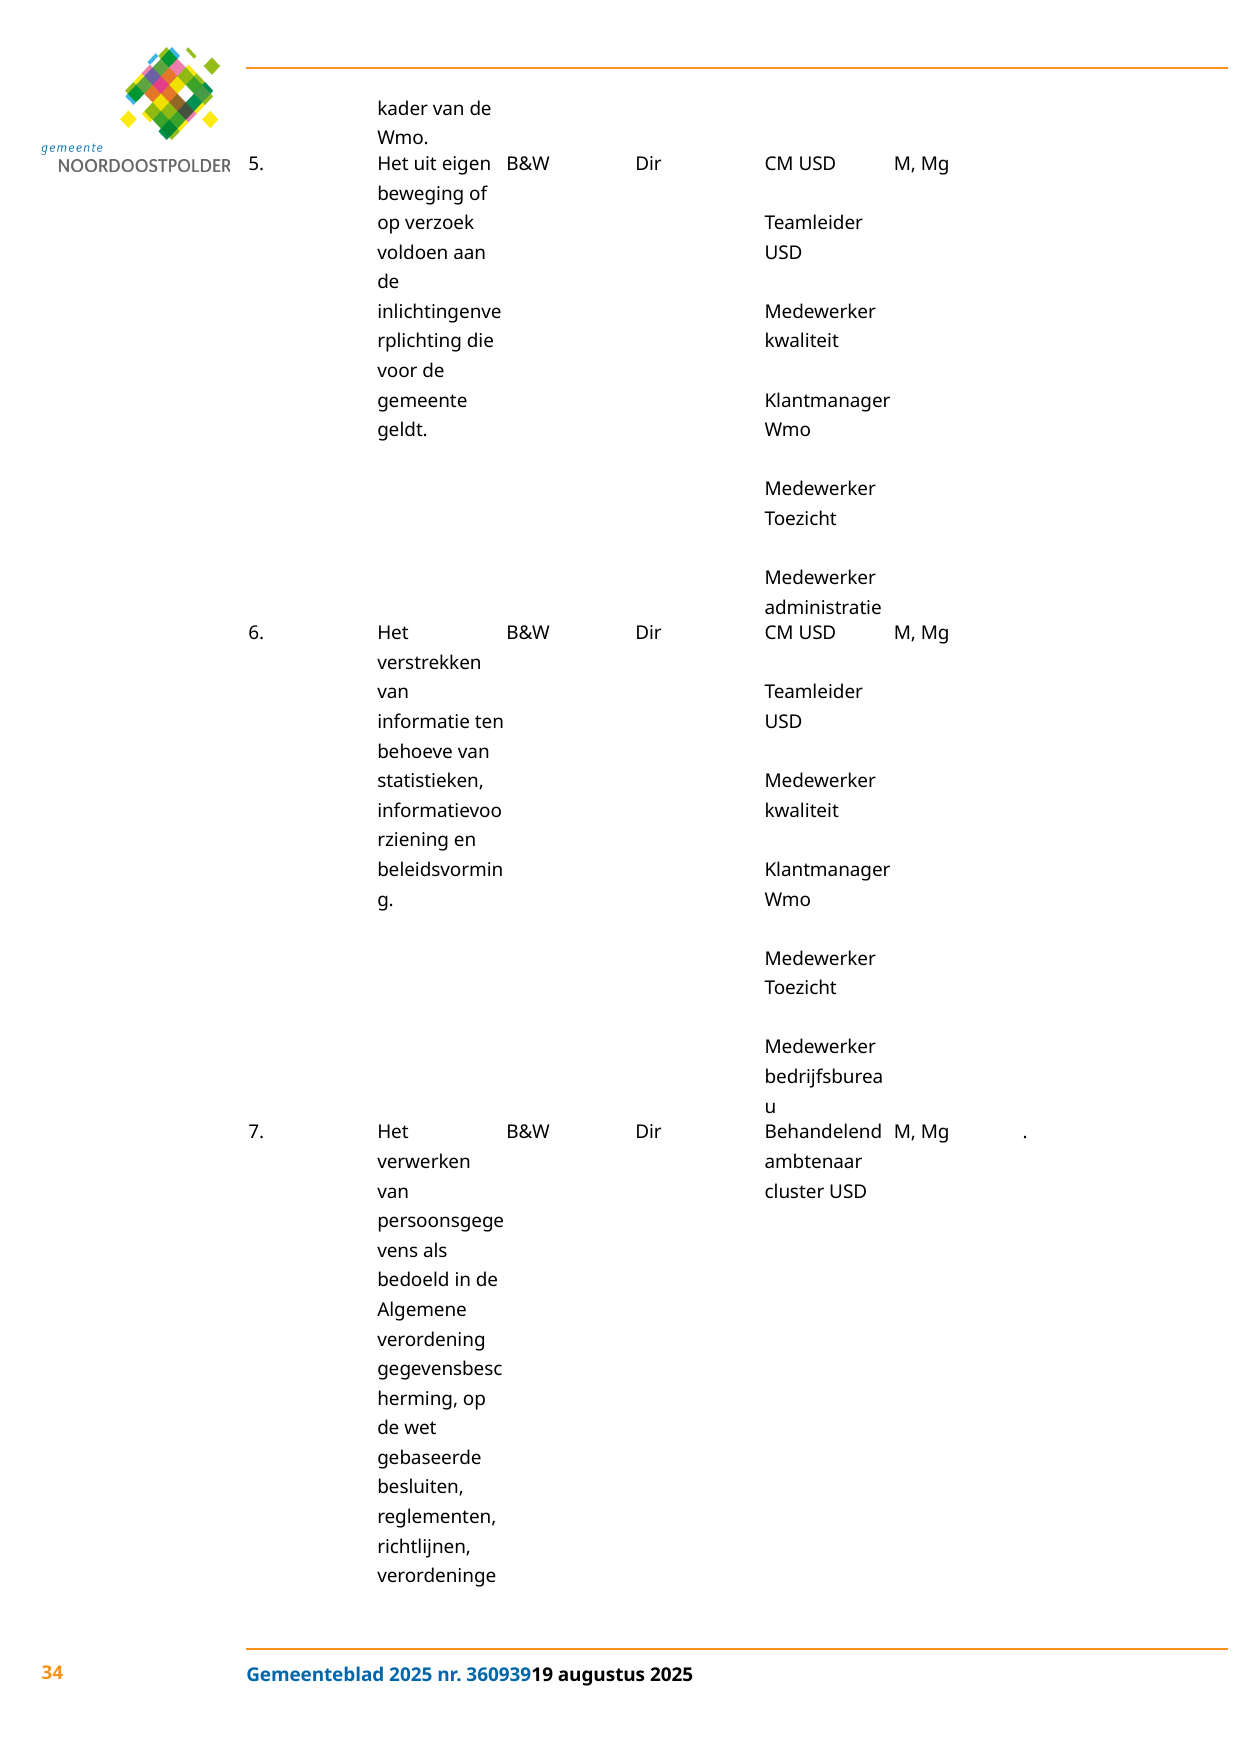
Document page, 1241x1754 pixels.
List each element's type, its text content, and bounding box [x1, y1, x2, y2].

table_cell 5. [248, 150, 377, 619]
table_cell [1023, 150, 1152, 619]
table_cell 6. [248, 620, 377, 1119]
table_cell [248, 95, 377, 150]
table_cell B&W [506, 620, 635, 1119]
table_cell Behandelend ambtenaar cluster USD [764, 1119, 893, 1588]
table_cell Het verstrekken van informatie ten behoeve van statistieken, informatievoorziening en beleidsvorming. [377, 620, 506, 1119]
picture [41, 47, 231, 172]
table_cell . [1023, 1119, 1152, 1588]
table_cell [1023, 95, 1152, 150]
table_cell [894, 95, 1022, 150]
table_cell [1023, 620, 1152, 1119]
table_cell M, Mg [894, 620, 1022, 1119]
table_cell CM USD Teamleider USD Medewerker kwaliteit Klantmanager Wmo Medewerker Toezicht Medewerker bedrijfsbureau [764, 620, 893, 1119]
table_cell B&W [506, 1119, 635, 1588]
table_cell CM USD Teamleider USD Medewerker kwaliteit Klantmanager Wmo Medewerker Toezicht Medewerker administratie [764, 150, 893, 619]
table_cell [506, 95, 635, 150]
table_cell Het verwerken van persoonsgegevens als bedoeld in de Algemene verordening gegevensbescherming, op de wet gebaseerde besluiten, reglementen, richtlijnen, verordeninge [377, 1119, 506, 1588]
table_cell Dir [635, 150, 764, 619]
table_cell M, Mg [894, 150, 1022, 619]
table_cell [635, 95, 764, 150]
table_cell Het uit eigen beweging of op verzoek voldoen aan de inlichtingenverplichting die voor de gemeente geldt. [377, 150, 506, 619]
table_cell kader van de Wmo. [377, 95, 506, 150]
table_cell Dir [635, 1119, 764, 1588]
table_cell B&W [506, 150, 635, 619]
table_cell M, Mg [894, 1119, 1022, 1588]
table_cell [764, 95, 893, 150]
table_cell 7. [248, 1119, 377, 1588]
table_cell Dir [635, 620, 764, 1119]
